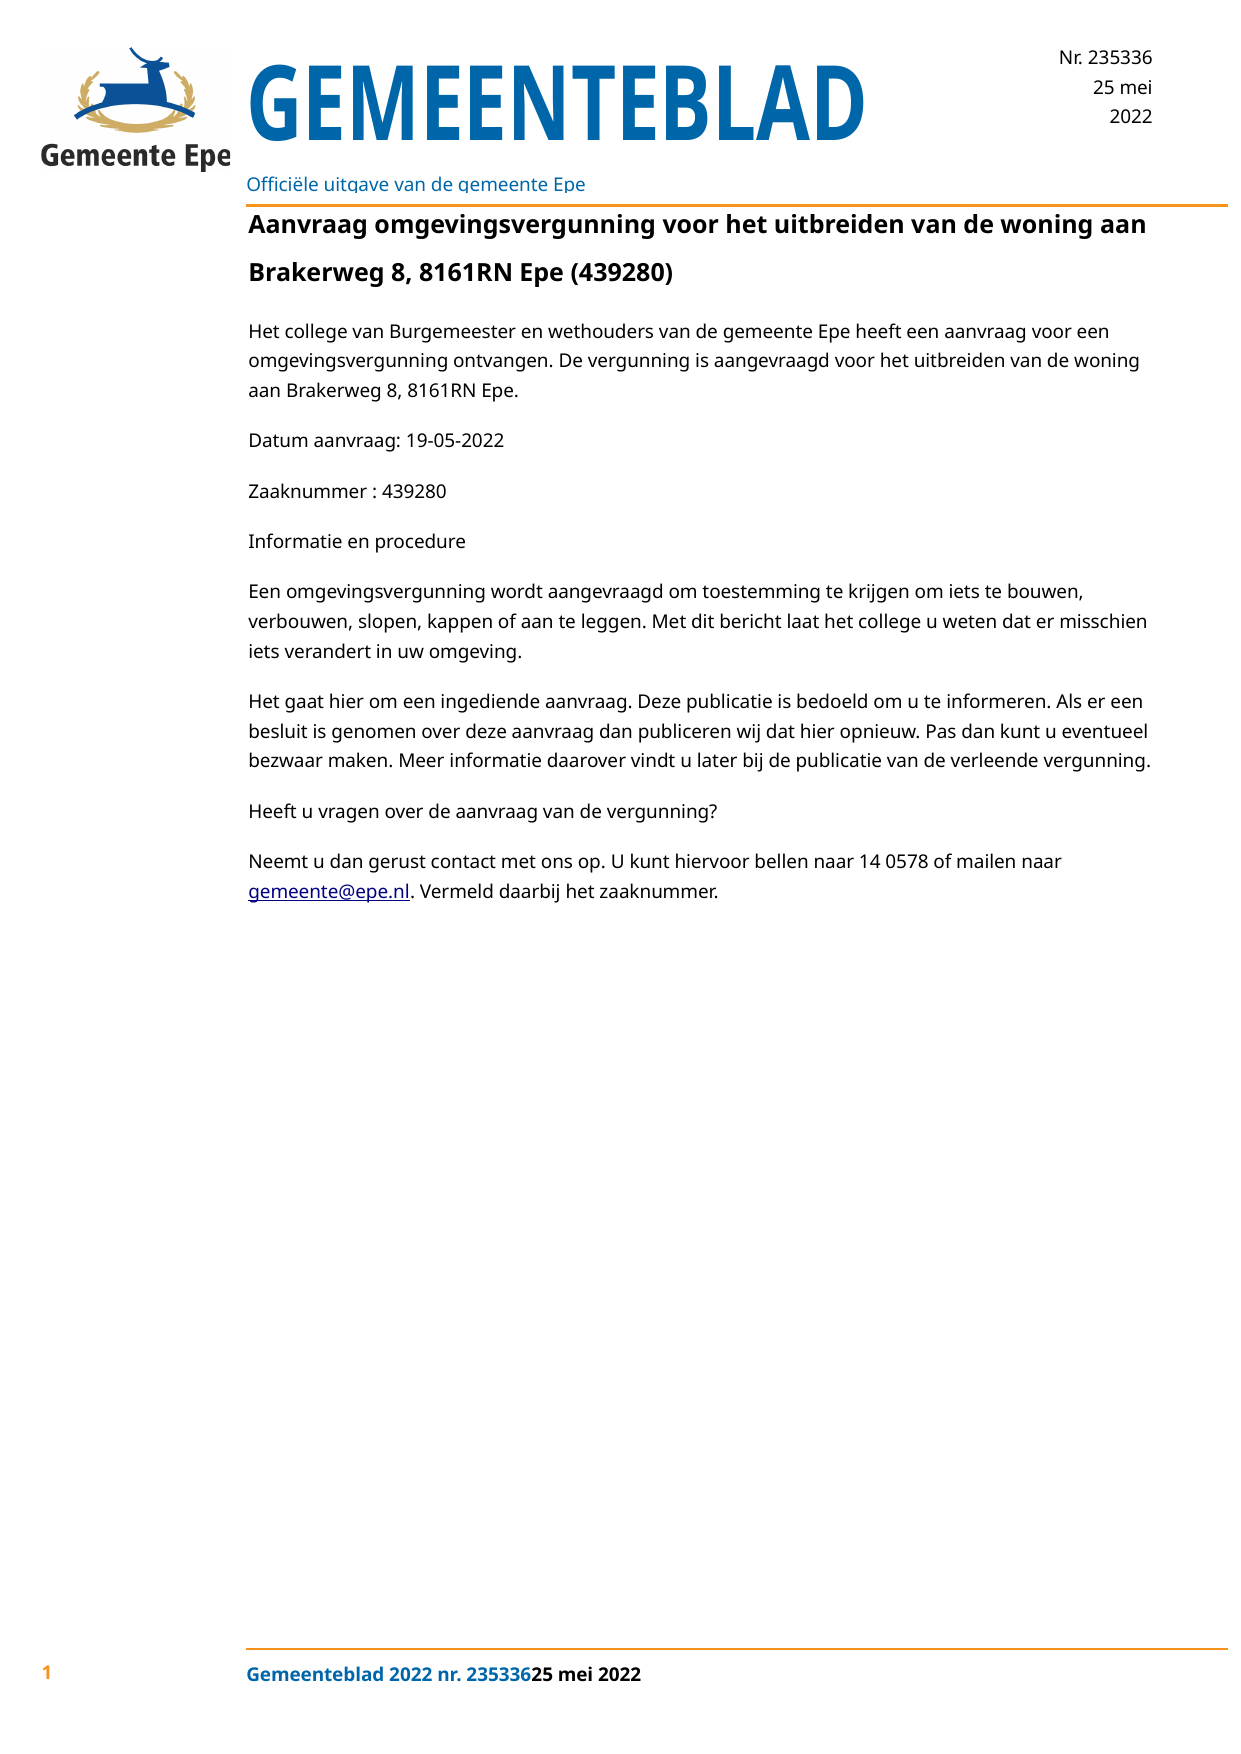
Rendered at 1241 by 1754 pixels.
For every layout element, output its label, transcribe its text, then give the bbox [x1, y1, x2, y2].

text Informatie en procedure [248, 528, 1152, 554]
text Neemt u dan gerust contact met ons op. U kunt hiervoor bellen naar 14 0578 of mailen naar gemeente@epe.nl. Vermeld daarbij het zaaknummer. [248, 848, 1152, 904]
picture [41, 47, 231, 172]
text Een omgevingsvergunning wordt aangevraagd om toestemming te krijgen om iets te bouwen, verbouwen, slopen, kappen of aan te leggen. Met dit bericht laat het college u weten dat er misschien iets verandert in uw omgeving. [248, 579, 1152, 664]
text Heeft u vragen over de aanvraag van de vergunning? [248, 798, 1152, 824]
text Het gaat hier om een ingediende aanvraag. Deze publicatie is bedoeld om u te informeren. Als er een besluit is genomen over deze aanvraag dan publiceren wij dat hier opnieuw. Pas dan kunt u eventueel bezwaar maken. Meer informatie daarover vindt u later bij de publicatie van de verleende vergunning. [248, 688, 1152, 773]
text Datum aanvraag: 19-05-2022 [248, 427, 1152, 453]
text Het college van Burgemeester en wethouders van de gemeente Epe heeft een aanvraag voor een omgevingsvergunning ontvangen. De vergunning is aangevraagd voor het uitbreiden van de woning aan Brakerweg 8, 8161RN Epe. [248, 318, 1152, 403]
text Zaaknummer : 439280 [248, 478, 1152, 504]
text Aanvraag omgevingsvergunning voor het uitbreiden van de woning aan Brakerweg 8, 8161RN Epe (439280) [248, 207, 1152, 288]
